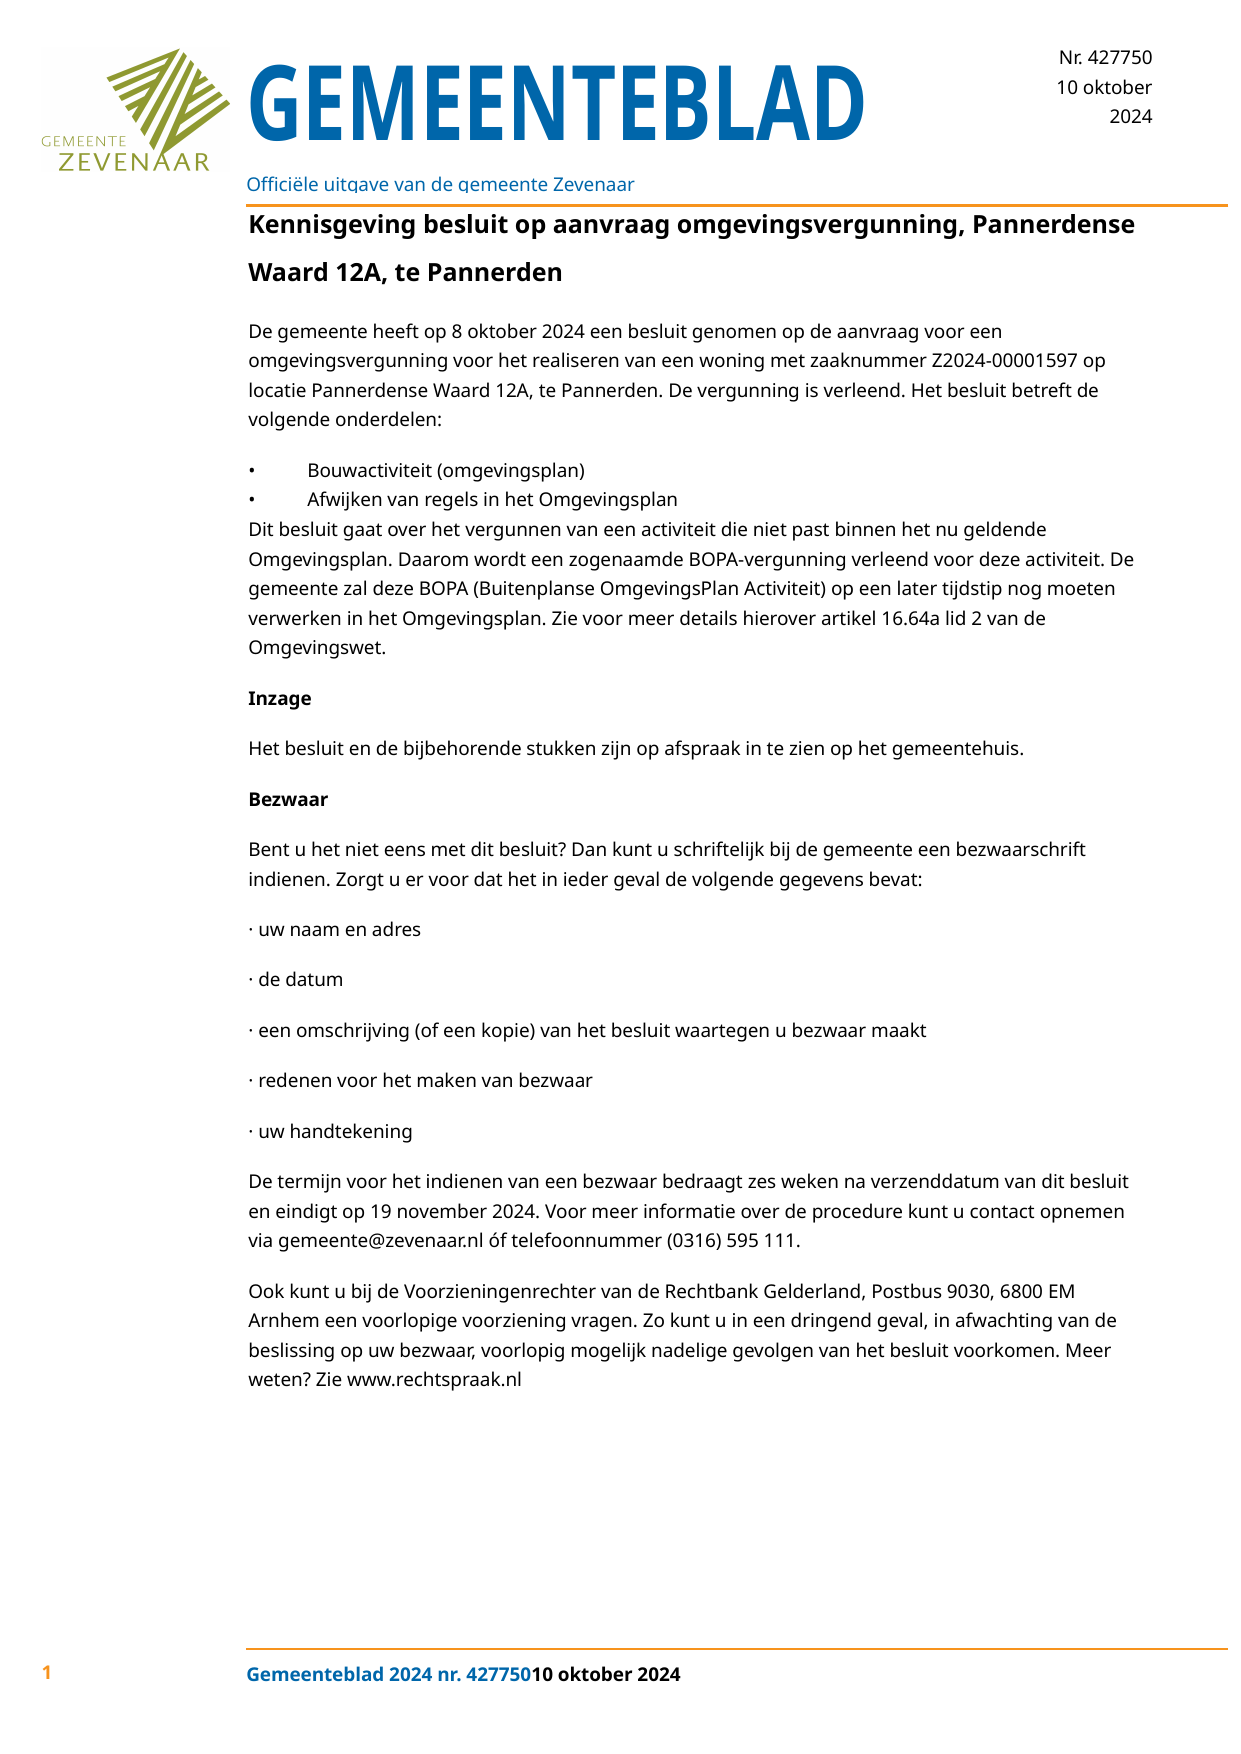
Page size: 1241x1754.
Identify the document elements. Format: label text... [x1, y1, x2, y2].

text De gemeente heeft op 8 oktober 2024 een besluit genomen op de aanvraag voor een omgevingsvergunning voor het realiseren van een woning met zaaknummer Z2024-00001597 op locatie Pannerdense Waard 12A, te Pannerden. De vergunning is verleend. Het besluit betreft de volgende onderdelen: [248, 318, 1152, 432]
text · de datum [248, 967, 1152, 992]
text · uw naam en adres [248, 916, 1152, 942]
text · een omschrijving (of een kopie) van het besluit waartegen u bezwaar maakt [248, 1017, 1152, 1043]
text Ook kunt u bij de Voorzieningenrechter van de Rechtbank Gelderland, Postbus 9030, 6800 EM Arnhem een voorlopige voorziening vragen. Zo kunt u in een dringend geval, in afwachting van de beslissing op uw bezwaar, voorlopig mogelijk nadelige gevolgen van het besluit voorkomen. Meer weten? Zie www.rechtspraak.nl [248, 1278, 1152, 1392]
text · uw handtekening [248, 1118, 1152, 1144]
list Bouwactiviteit (omgevingsplan) [248, 457, 1152, 483]
text Bezwaar [248, 786, 1152, 812]
picture [41, 47, 231, 172]
text De termijn voor het indienen van een bezwaar bedraagt zes weken na verzenddatum van dit besluit en eindigt op 19 november 2024. Voor meer informatie over de procedure kunt u contact opnemen via gemeente@zevenaar.nl óf telefoonnummer (0316) 595 111. [248, 1168, 1152, 1253]
text Inzage [248, 685, 1152, 711]
text · redenen voor het maken van bezwaar [248, 1067, 1152, 1093]
text Het besluit en de bijbehorende stukken zijn op afspraak in te zien op het gemeentehuis. [248, 735, 1152, 761]
text Bent u het niet eens met dit besluit? Dan kunt u schriftelijk bij de gemeente een bezwaarschrift indienen. Zorgt u er voor dat het in ieder geval de volgende gegevens bevat: [248, 836, 1152, 892]
text Dit besluit gaat over het vergunnen van een activiteit die niet past binnen het nu geldende Omgevingsplan. Daarom wordt een zogenaamde BOPA-vergunning verleend voor deze activiteit. De gemeente zal deze BOPA (Buitenplanse OmgevingsPlan Activiteit) op een later tijdstip nog moeten verwerken in het Omgevingsplan. Zie voor meer details hierover artikel 16.64a lid 2 van de Omgevingswet. [248, 516, 1152, 660]
list Afwijken van regels in het Omgevingsplan [248, 487, 1152, 512]
text Kennisgeving besluit op aanvraag omgevingsvergunning, Pannerdense Waard 12A, te Pannerden [248, 207, 1152, 288]
